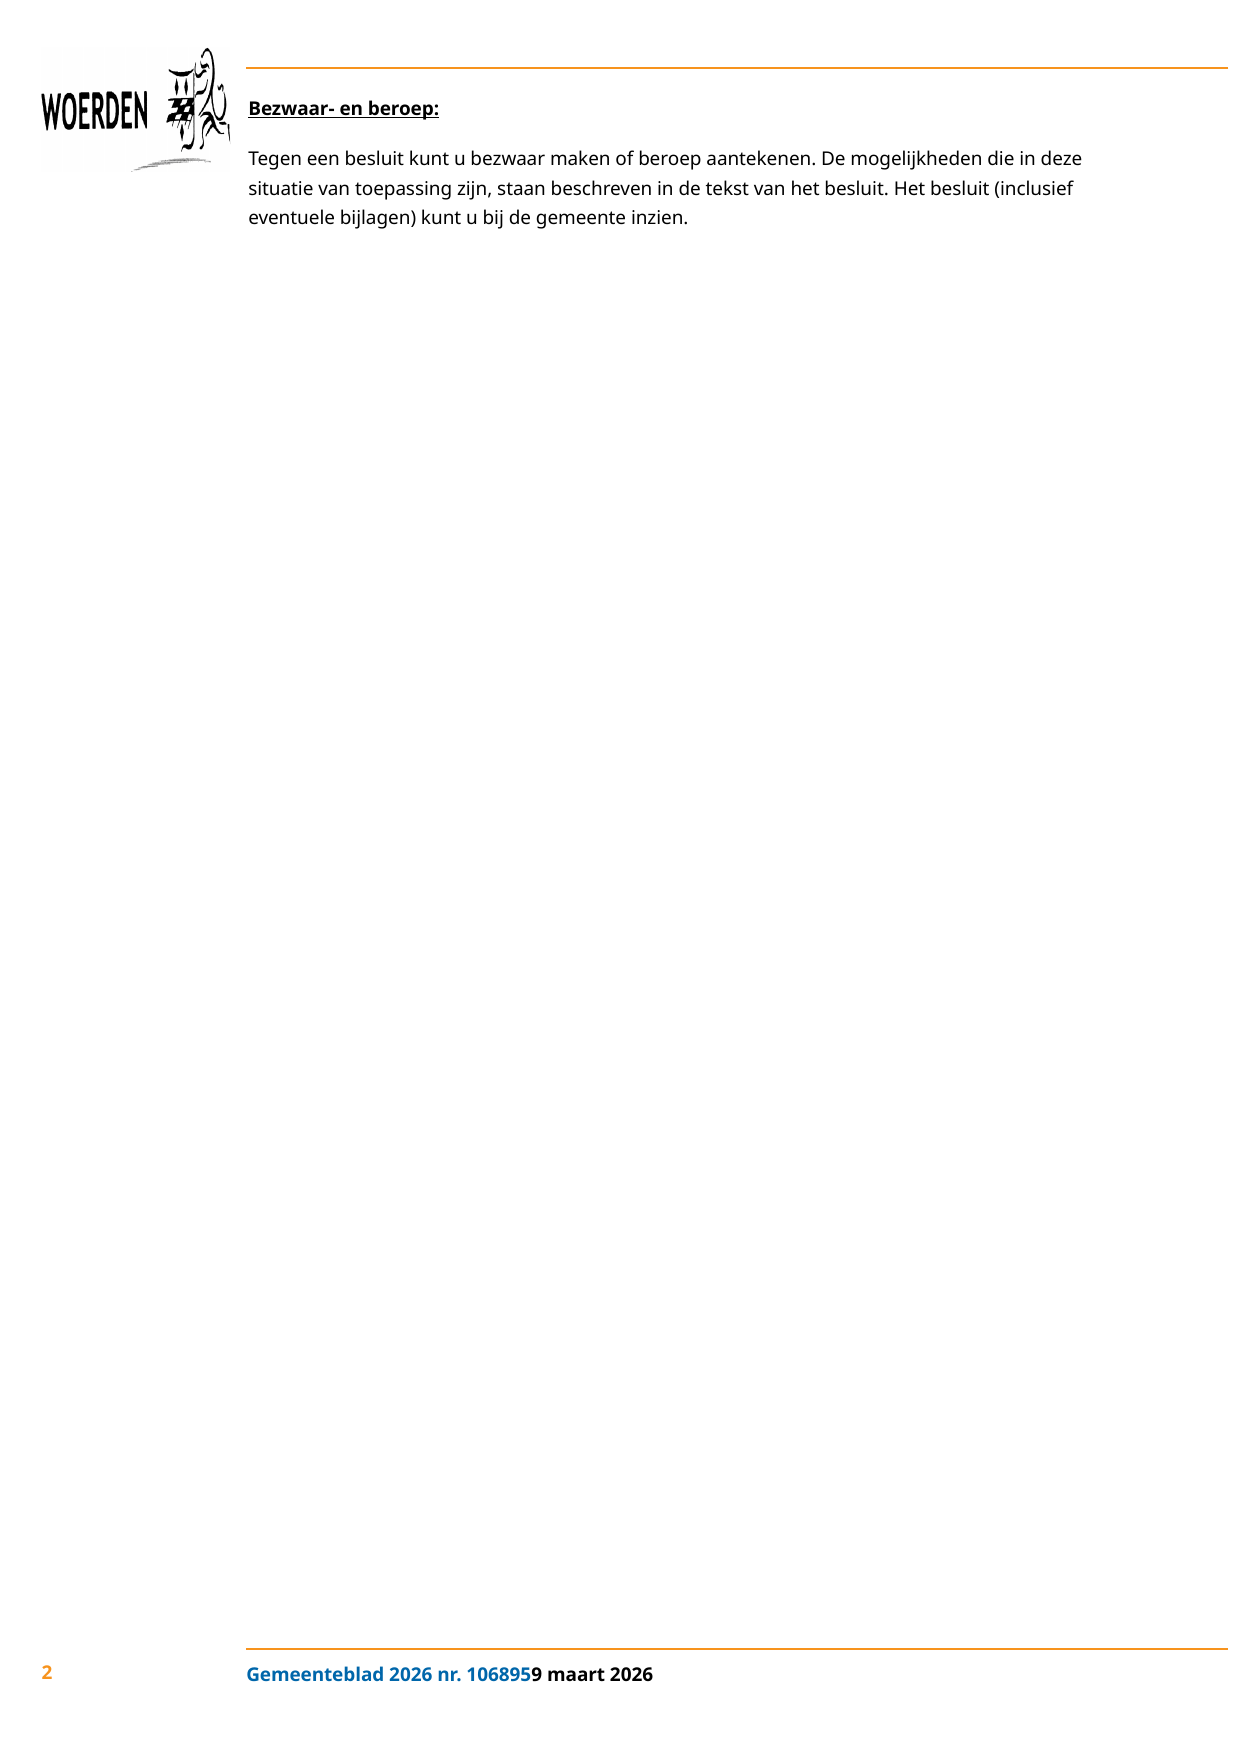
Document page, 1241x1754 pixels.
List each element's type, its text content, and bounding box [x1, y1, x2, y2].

picture [41, 47, 231, 172]
text Bezwaar- en beroep: [248, 95, 1152, 121]
text Tegen een besluit kunt u bezwaar maken of beroep aantekenen. De mogelijkheden die in deze situatie van toepassing zijn, staan beschreven in de tekst van het besluit. Het besluit (inclusief eventuele bijlagen) kunt u bij de gemeente inzien. [248, 145, 1152, 230]
